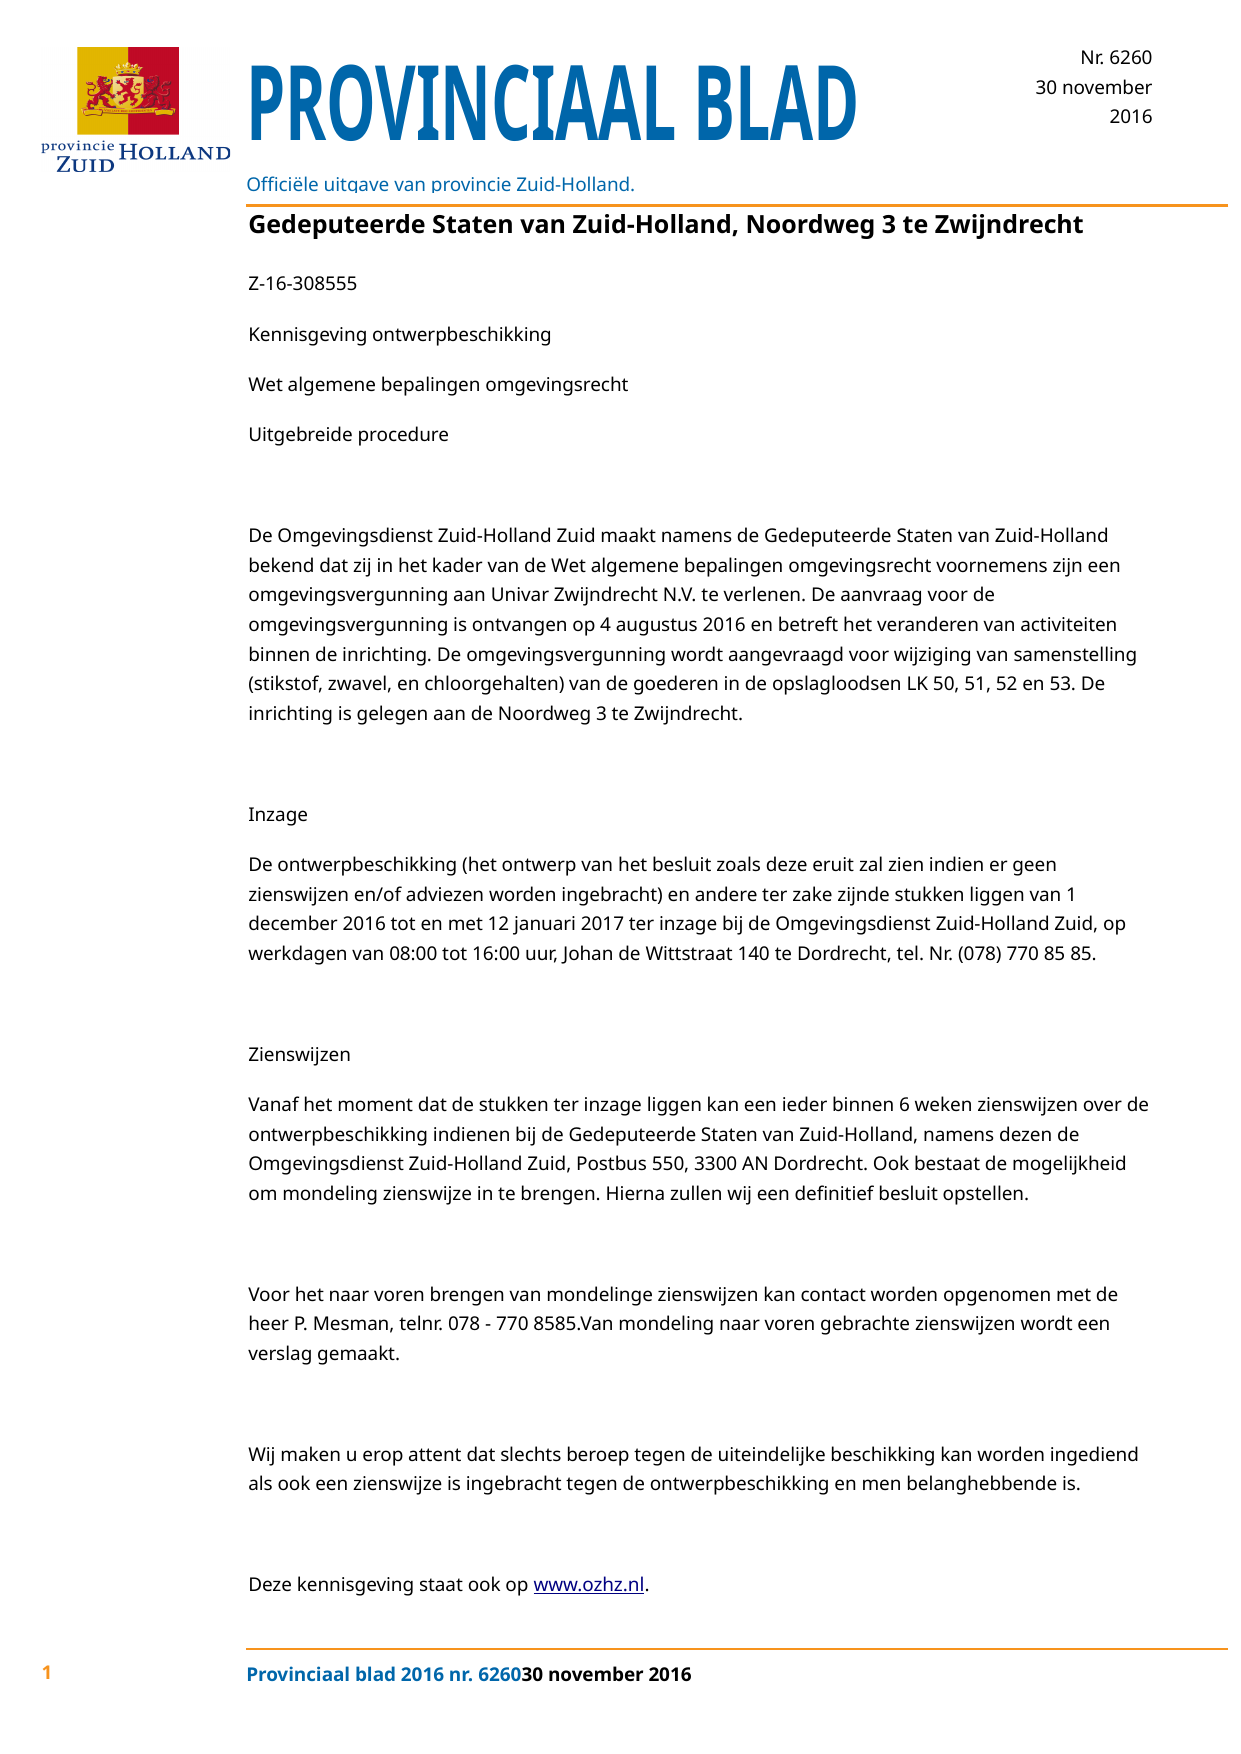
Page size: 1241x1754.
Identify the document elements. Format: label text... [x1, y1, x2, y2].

text De Omgevingsdienst Zuid-Holland Zuid maakt namens de Gedeputeerde Staten van Zuid-Holland bekend dat zij in het kader van de Wet algemene bepalingen omgevingsrecht voornemens zijn een omgevingsvergunning aan Univar Zwijndrecht N.V. te verlenen. De aanvraag voor de omgevingsvergunning is ontvangen op 4 augustus 2016 en betreft het veranderen van activiteiten binnen de inrichting. De omgevingsvergunning wordt aangevraagd voor wijziging van samenstelling (stikstof, zwavel, en chloorgehalten) van de goederen in de opslagloodsen LK 50, 51, 52 en 53. De inrichting is gelegen aan de Noordweg 3 te Zwijndrecht. [248, 522, 1152, 726]
text Kennisgeving ontwerpbeschikking [248, 321, 1152, 346]
text De ontwerpbeschikking (het ontwerp van het besluit zoals deze eruit zal zien indien er geen zienswijzen en/of adviezen worden ingebracht) en andere ter zake zijnde stukken liggen van 1 december 2016 tot en met 12 januari 2017 ter inzage bij de Omgevingsdienst Zuid-Holland Zuid, op werkdagen van 08:00 tot 16:00 uur, Johan de Wittstraat 140 te Dordrecht, tel. Nr. (078) 770 85 85. [248, 851, 1152, 966]
text Inzage [248, 801, 1152, 826]
text Zienswijzen [248, 1041, 1152, 1066]
text Wet algemene bepalingen omgevingsrecht [248, 371, 1152, 397]
text Voor het naar voren brengen van mondelinge zienswijzen kan contact worden opgenomen met de heer P. Mesman, telnr. 078 - 770 8585.Van mondeling naar voren gebrachte zienswijzen wordt een verslag gemaakt. [248, 1281, 1152, 1366]
text Deze kennisgeving staat ook op www.ozhz.nl. [248, 1571, 1152, 1597]
text Uitgebreide procedure [248, 422, 1152, 447]
text Wij maken u erop attent dat slechts beroep tegen de uiteindelijke beschikking kan worden ingediend als ook een zienswijze is ingebracht tegen de ontwerpbeschikking en men belanghebbende is. [248, 1441, 1152, 1496]
text Z-16-308555 [248, 270, 1152, 296]
text Gedeputeerde Staten van Zuid-Holland, Noordweg 3 te Zwijndrecht [248, 207, 1152, 241]
picture [41, 47, 231, 172]
text Vanaf het moment dat de stukken ter inzage liggen kan een ieder binnen 6 weken zienswijzen over de ontwerpbeschikking indienen bij de Gedeputeerde Staten van Zuid-Holland, namens dezen de Omgevingsdienst Zuid-Holland Zuid, Postbus 550, 3300 AN Dordrecht. Ook bestaat de mogelijkheid om mondeling zienswijze in te brengen. Hierna zullen wij een definitief besluit opstellen. [248, 1091, 1152, 1206]
